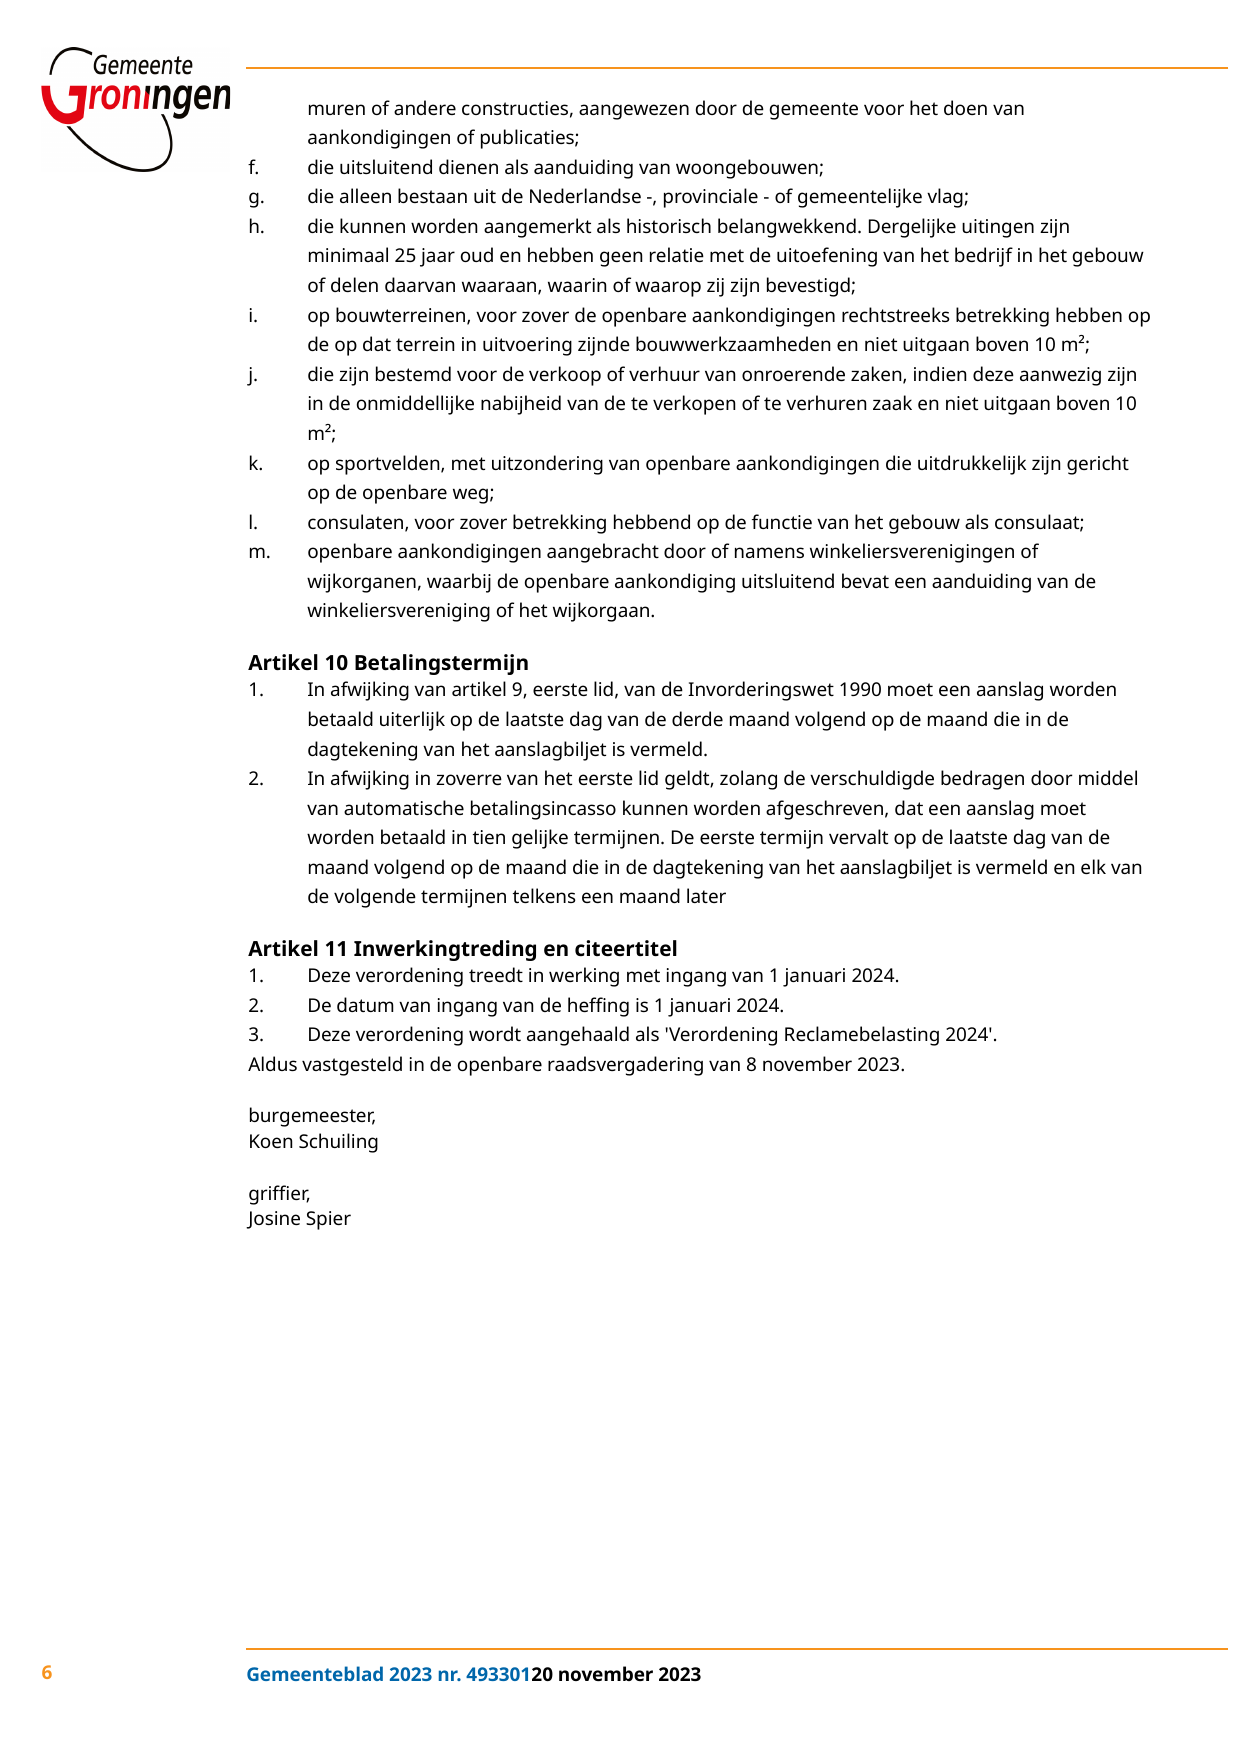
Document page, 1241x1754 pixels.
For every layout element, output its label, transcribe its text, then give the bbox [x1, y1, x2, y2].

text Koen Schuiling [248, 1128, 1152, 1154]
text Artikel 10 Betalingstermijn [248, 648, 1152, 677]
list In afwijking in zoverre van het eerste lid geldt, zolang de verschuldigde bedragen door middel van automatische betalingsincasso kunnen worden afgeschreven, dat een aanslag moet worden betaald in tien gelijke termijnen. De eerste termijn vervalt op de laatste dag van de maand volgend op de maand die in de dagtekening van het aanslagbiljet is vermeld en elk van de volgende termijnen telkens een maand later [248, 765, 1152, 909]
list openbare aankondigingen aangebracht door of namens winkeliersverenigingen of wijkorganen, waarbij de openbare aankondiging uitsluitend bevat een aanduiding van de winkeliersvereniging of het wijkorgaan. [248, 538, 1152, 623]
list muren of andere constructies, aangewezen door de gemeente voor het doen van aankondigingen of publicaties; [248, 95, 1152, 150]
list In afwijking van artikel 9, eerste lid, van de Invorderingswet 1990 moet een aanslag worden betaald uiterlijk op de laatste dag van de derde maand volgend op de maand die in de dagtekening van het aanslagbiljet is vermeld. [248, 677, 1152, 761]
list die kunnen worden aangemerkt als historisch belangwekkend. Dergelijke uitingen zijn minimaal 25 jaar oud en hebben geen relatie met de uitoefening van het bedrijf in het gebouw of delen daarvan waaraan, waarin of waarop zij zijn bevestigd; [248, 213, 1152, 298]
text burgemeester, [248, 1103, 1152, 1128]
text Josine Spier [248, 1206, 1152, 1231]
list De datum van ingang van de heffing is 1 januari 2024. [248, 992, 1152, 1018]
text Aldus vastgesteld in de openbare raadsvergadering van 8 november 2023. [248, 1051, 1152, 1077]
list Deze verordening wordt aangehaald als 'Verordening Reclamebelasting 2024'. [248, 1022, 1152, 1047]
list die zijn bestemd voor de verkoop of verhuur van onroerende zaken, indien deze aanwezig zijn in de onmiddellijke nabijheid van de te verkopen of te verhuren zaak en niet uitgaan boven 10 m²; [248, 361, 1152, 446]
list op bouwterreinen, voor zover de openbare aankondigingen rechtstreeks betrekking hebben op de op dat terrein in uitvoering zijnde bouwwerkzaamheden en niet uitgaan boven 10 m²; [248, 302, 1152, 357]
list die alleen bestaan uit de Nederlandse -, provinciale - of gemeentelijke vlag; [248, 183, 1152, 209]
list op sportvelden, met uitzondering van openbare aankondigingen die uitdrukkelijk zijn gericht op de openbare weg; [248, 450, 1152, 505]
list consulaten, voor zover betrekking hebbend op de functie van het gebouw als consulaat; [248, 509, 1152, 535]
text griffier, [248, 1180, 1152, 1206]
picture [41, 47, 231, 172]
list die uitsluitend dienen als aanduiding van woongebouwen; [248, 154, 1152, 180]
list Deze verordening treedt in werking met ingang van 1 januari 2024. [248, 962, 1152, 988]
text Artikel 11 Inwerkingtreding en citeertitel [248, 934, 1152, 962]
